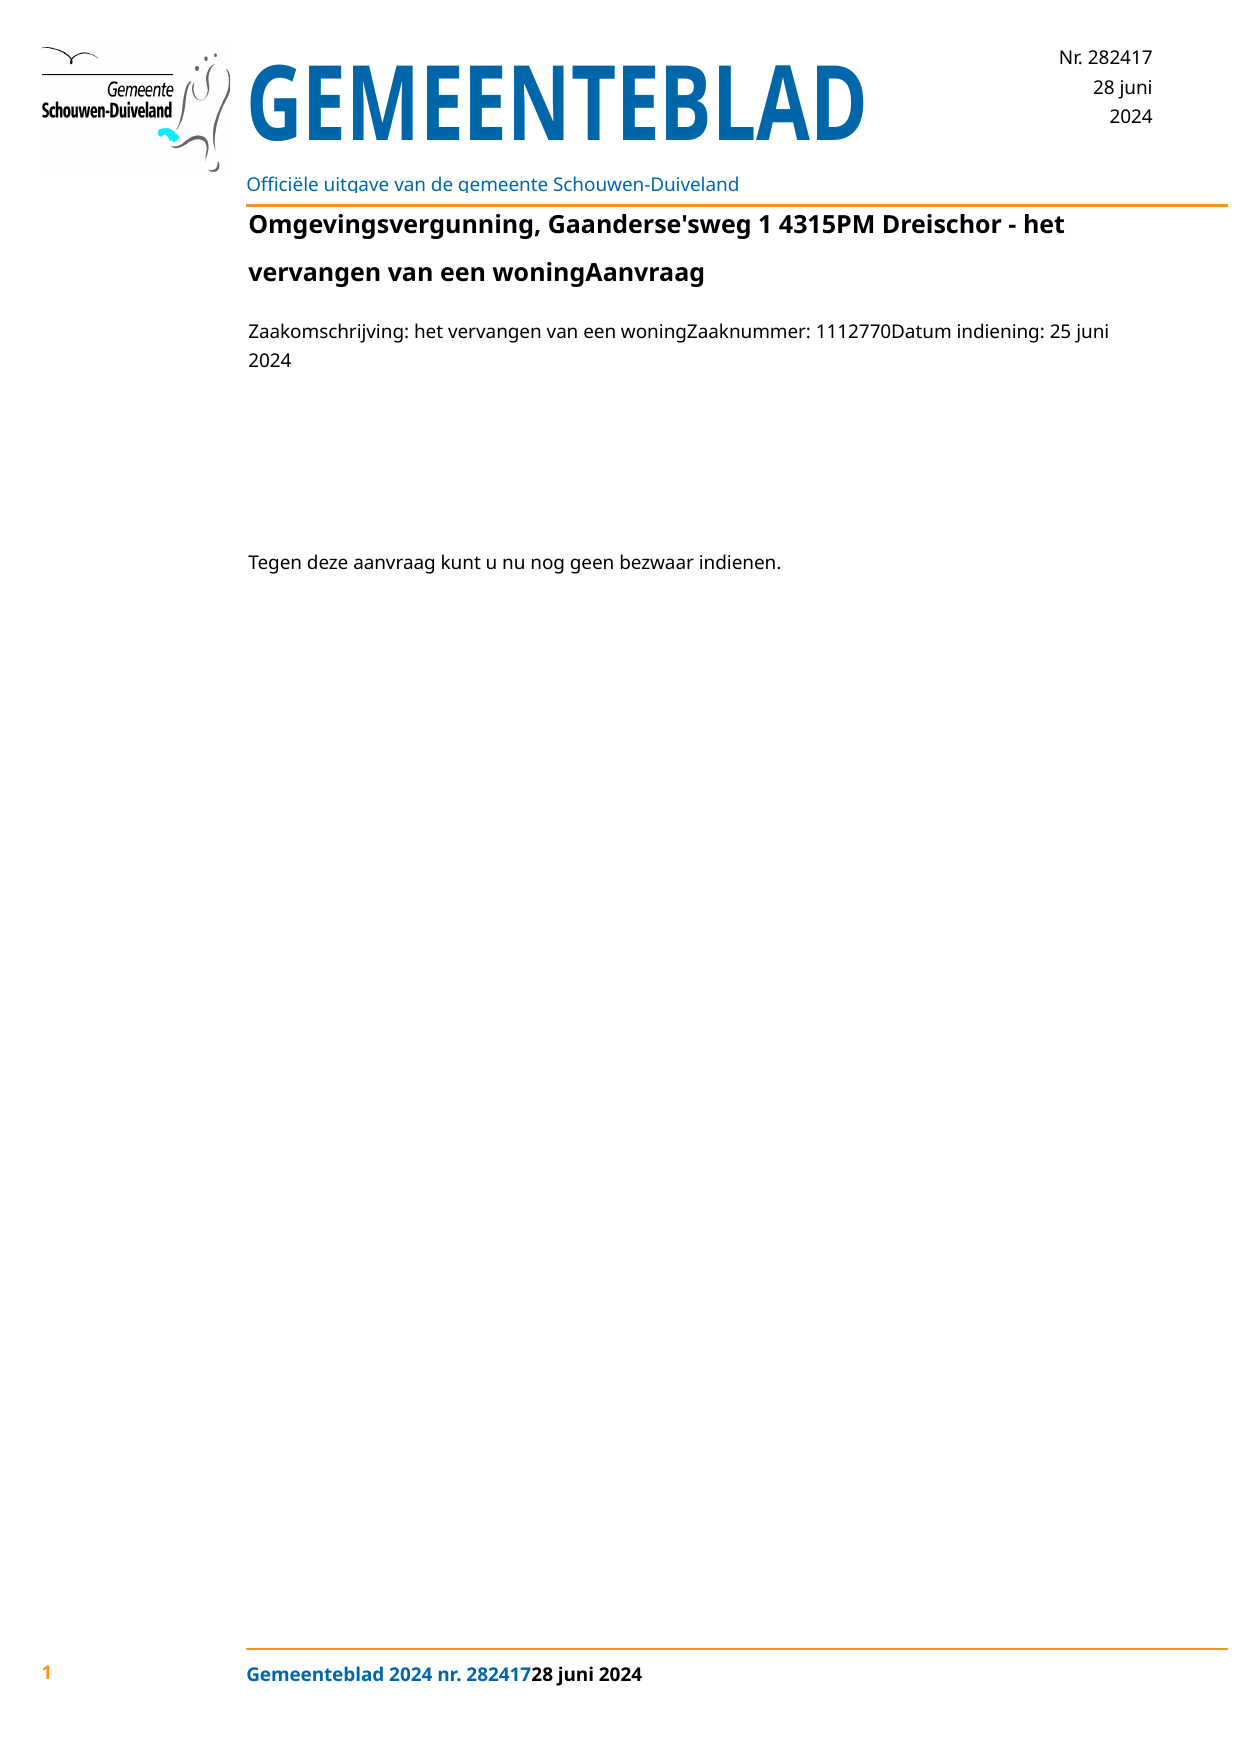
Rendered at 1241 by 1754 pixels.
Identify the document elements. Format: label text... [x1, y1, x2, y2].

text Tegen deze aanvraag kunt u nu nog geen bezwaar indienen. [248, 549, 1152, 575]
text Omgevingsvergunning, Gaanderse'sweg 1 4315PM Dreischor - het vervangen van een woningAanvraag [248, 207, 1152, 288]
text Zaakomschrijving: het vervangen van een woningZaaknummer: 1112770Datum indiening: 25 juni 2024 [248, 318, 1152, 373]
picture [41, 47, 231, 172]
